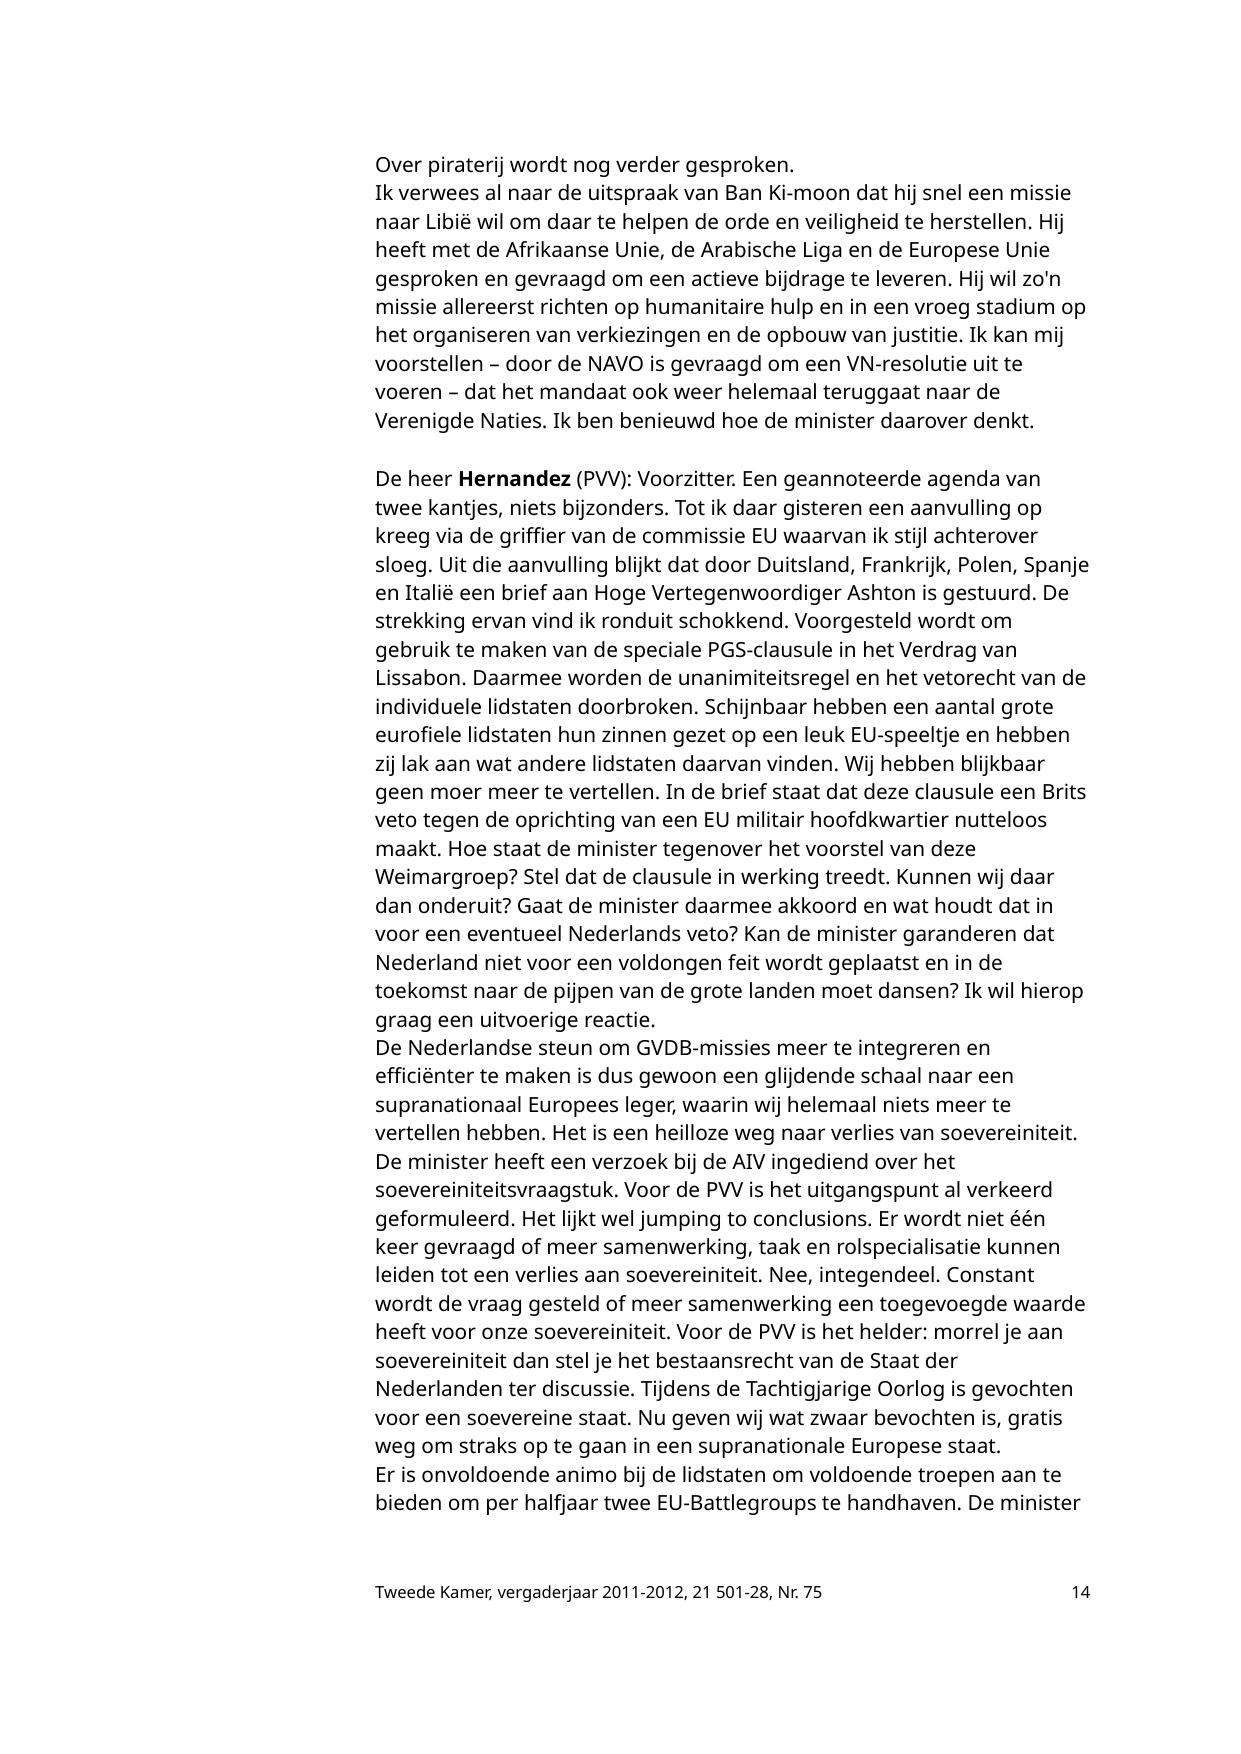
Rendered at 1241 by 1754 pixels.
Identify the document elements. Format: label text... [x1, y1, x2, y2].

text Ik verwees al naar de uitspraak van Ban Ki-moon dat hij snel een missie naar Libië wil om daar te helpen de orde en veiligheid te herstellen. Hij heeft met de Afrikaanse Unie, de Arabische Liga en de Europese Unie gesproken en gevraagd om een actieve bijdrage te leveren. Hij wil zo'n missie allereerst richten op humanitaire hulp en in een vroeg stadium op het organiseren van verkiezingen en de opbouw van justitie. Ik kan mij voorstellen – door de NAVO is gevraagd om een VN-resolutie uit te voeren – dat het mandaat ook weer helemaal teruggaat naar de Verenigde Naties. Ik ben benieuwd hoe de minister daarover denkt. [375, 178, 1090, 434]
text De Nederlandse steun om GVDB-missies meer te integreren en efficiënter te maken is dus gewoon een glijdende schaal naar een supranationaal Europees leger, waarin wij helemaal niets meer te vertellen hebben. Het is een heilloze weg naar verlies van soevereiniteit. De minister heeft een verzoek bij de AIV ingediend over het soevereiniteitsvraagstuk. Voor de PVV is het uitgangspunt al verkeerd geformuleerd. Het lijkt wel jumping to conclusions. Er wordt niet één keer gevraagd of meer samenwerking, taak en rolspecialisatie kunnen leiden tot een verlies aan soevereiniteit. Nee, integendeel. Constant wordt de vraag gesteld of meer samenwerking een toegevoegde waarde heeft voor onze soevereiniteit. Voor de PVV is het helder: morrel je aan soevereiniteit dan stel je het bestaansrecht van de Staat der Nederlanden ter discussie. Tijdens de Tachtigjarige Oorlog is gevochten voor een soevereine staat. Nu geven wij wat zwaar bevochten is, gratis weg om straks op te gaan in een supranationale Europese staat. [375, 1033, 1090, 1460]
text Over piraterij wordt nog verder gesproken. [375, 150, 1090, 178]
text De heer Hernandez (PVV): Voorzitter. Een geannoteerde agenda van twee kantjes, niets bijzonders. Tot ik daar gisteren een aanvulling op kreeg via de griffier van de commissie EU waarvan ik stijl achterover sloeg. Uit die aanvulling blijkt dat door Duitsland, Frankrijk, Polen, Spanje en Italië een brief aan Hoge Vertegenwoordiger Ashton is gestuurd. De strekking ervan vind ik ronduit schokkend. Voorgesteld wordt om gebruik te maken van de speciale PGS-clausule in het Verdrag van Lissabon. Daarmee worden de unanimiteitsregel en het vetorecht van de individuele lidstaten doorbroken. Schijnbaar hebben een aantal grote eurofiele lidstaten hun zinnen gezet op een leuk EU-speeltje en hebben zij lak aan wat andere lidstaten daarvan vinden. Wij hebben blijkbaar geen moer meer te vertellen. In de brief staat dat deze clausule een Brits veto tegen de oprichting van een EU militair hoofdkwartier nutteloos maakt. Hoe staat de minister tegenover het voorstel van deze Weimargroep? Stel dat de clausule in werking treedt. Kunnen wij daar dan onderuit? Gaat de minister daarmee akkoord en wat houdt dat in voor een eventueel Nederlands veto? Kan de minister garanderen dat Nederland niet voor een voldongen feit wordt geplaatst en in de toekomst naar de pijpen van de grote landen moet dansen? Ik wil hierop graag een uitvoerige reactie. [375, 464, 1090, 1033]
text Er is onvoldoende animo bij de lidstaten om voldoende troepen aan te bieden om per halfjaar twee EU-Battlegroups te handhaven. De minister [375, 1460, 1090, 1517]
